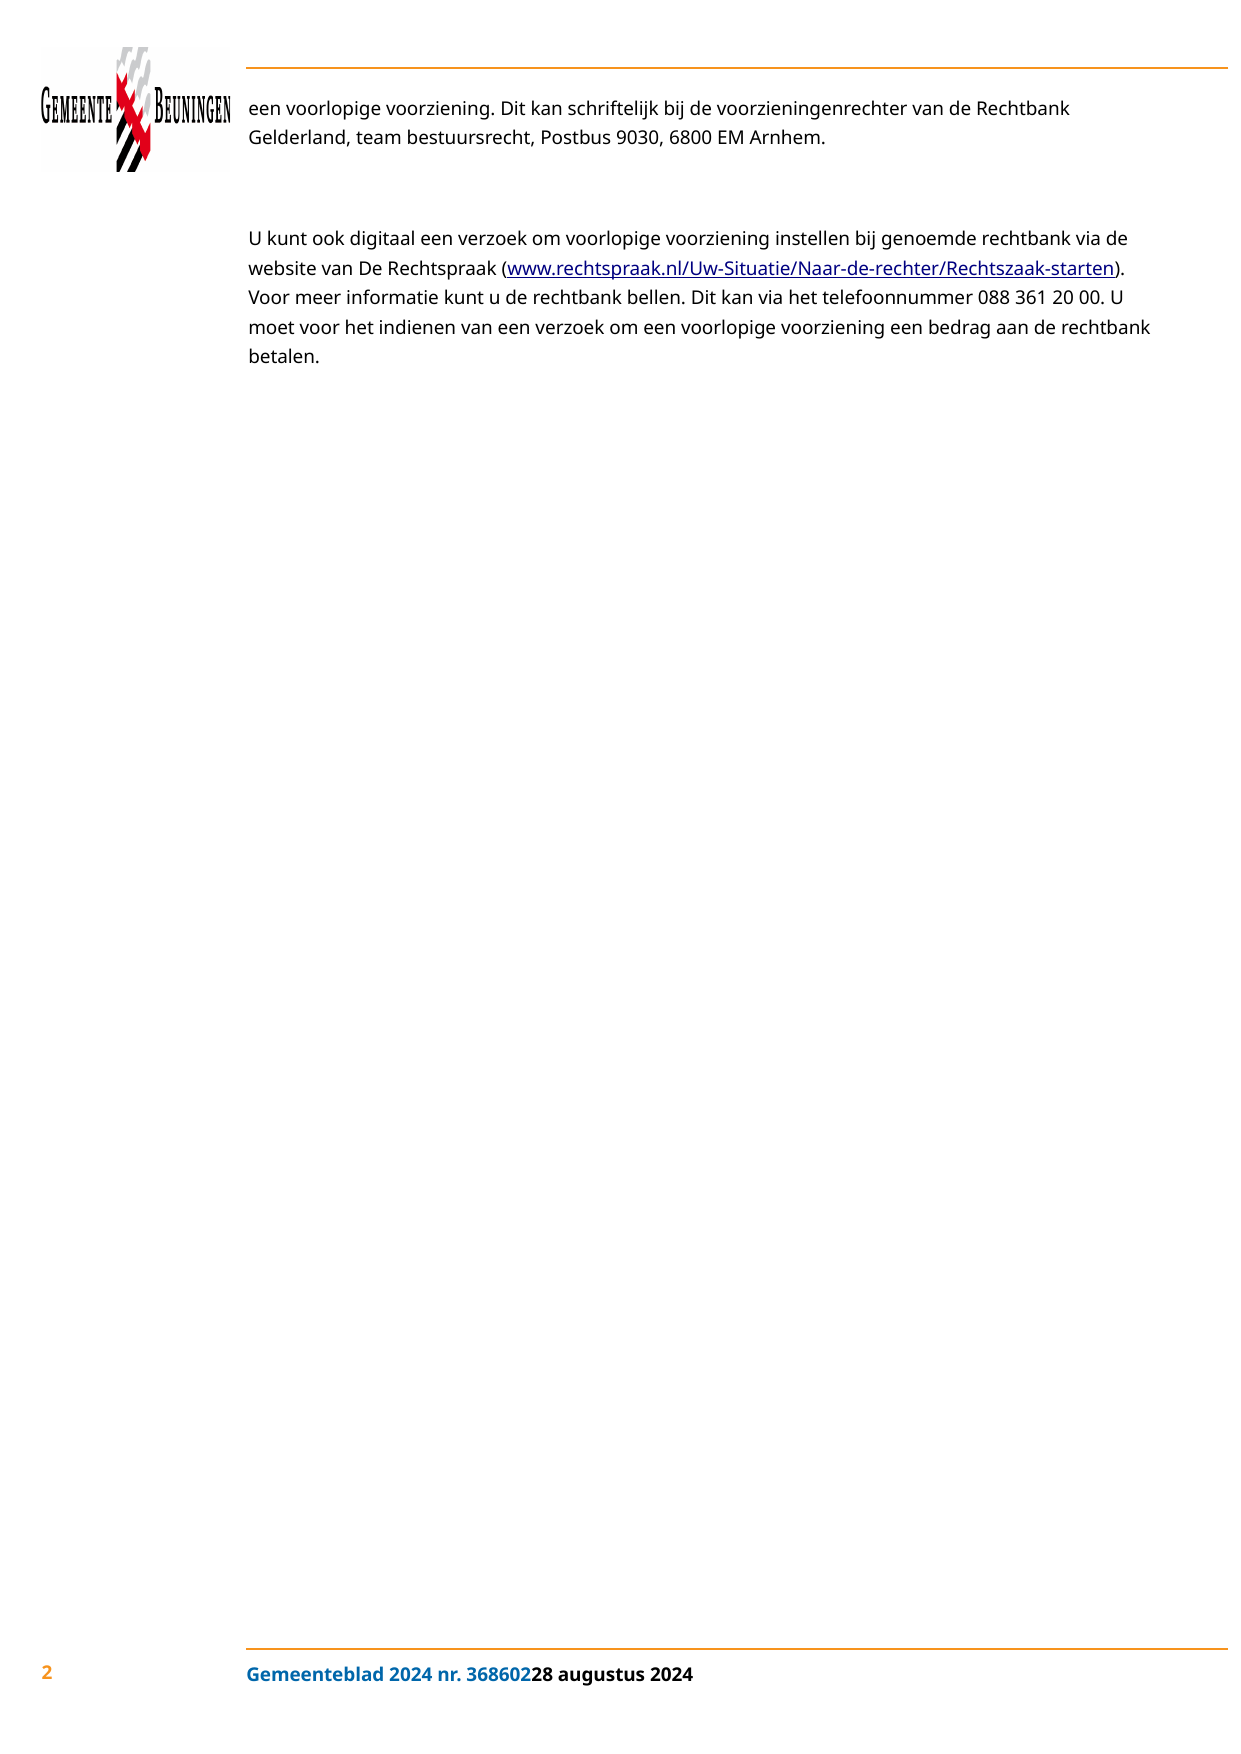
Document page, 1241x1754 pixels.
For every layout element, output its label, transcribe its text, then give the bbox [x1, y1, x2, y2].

text een voorlopige voorziening. Dit kan schriftelijk bij de voorzieningenrechter van de Rechtbank Gelderland, team bestuursrecht, Postbus 9030, 6800 EM Arnhem. [248, 95, 1152, 150]
text U kunt ook digitaal een verzoek om voorlopige voorziening instellen bij genoemde rechtbank via de website van De Rechtspraak (www.rechtspraak.nl/Uw-Situatie/Naar-de-rechter/Rechtszaak-starten). Voor meer informatie kunt u de rechtbank bellen. Dit kan via het telefoonnummer 088 361 20 00. U moet voor het indienen van een verzoek om een voorlopige voorziening een bedrag aan de rechtbank betalen. [248, 225, 1152, 369]
picture [41, 47, 231, 172]
